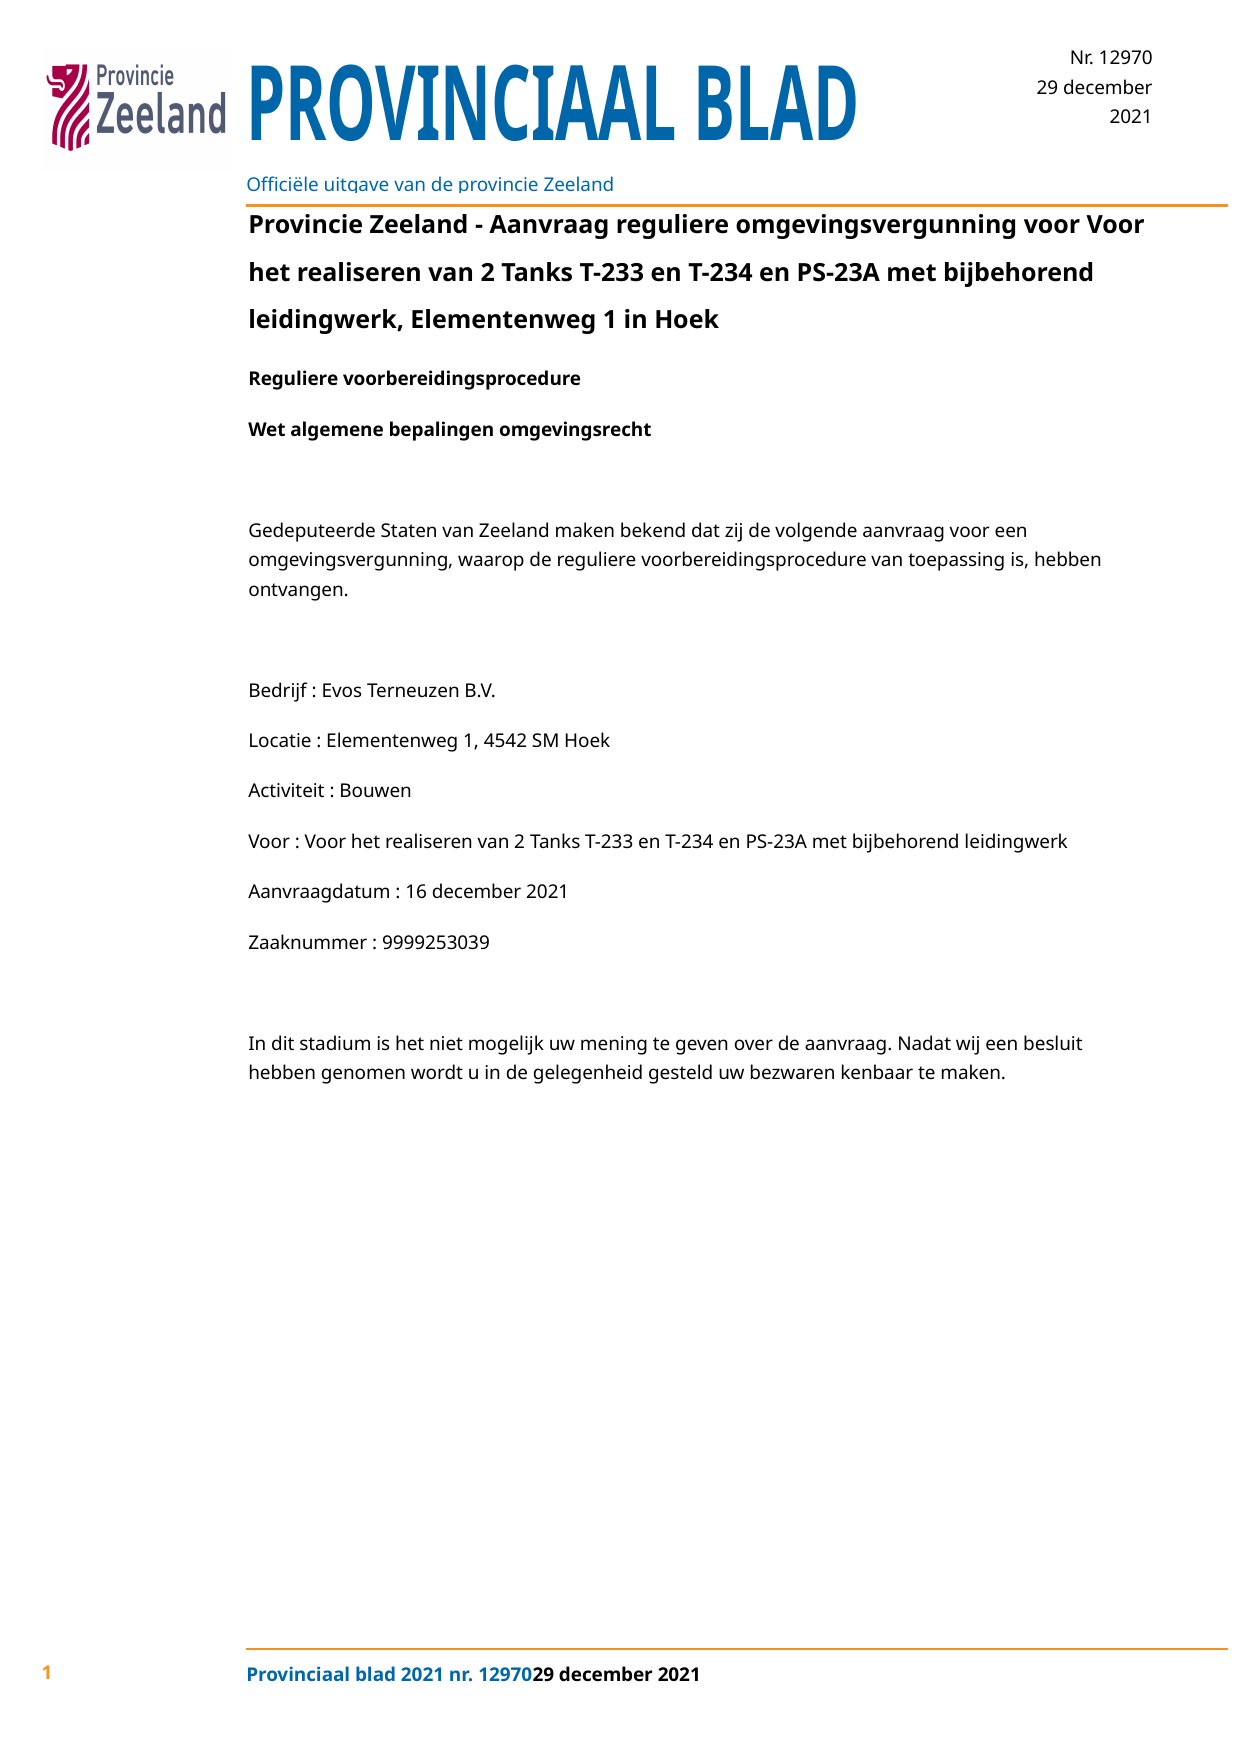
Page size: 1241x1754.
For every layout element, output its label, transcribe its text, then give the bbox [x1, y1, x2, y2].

text Activiteit : Bouwen [248, 778, 1152, 803]
text Zaaknummer : 9999253039 [248, 929, 1152, 954]
text Reguliere voorbereidingsprocedure [248, 366, 1152, 391]
text Locatie : Elementenweg 1, 4542 SM Hoek [248, 727, 1152, 753]
picture [41, 47, 231, 172]
text In dit stadium is het niet mogelijk uw mening te geven over de aanvraag. Nadat wij een besluit hebben genomen wordt u in de gelegenheid gesteld uw bezwaren kenbaar te maken. [248, 1030, 1152, 1085]
text Bedrijf : Evos Terneuzen B.V. [248, 677, 1152, 702]
text Aanvraagdatum : 16 december 2021 [248, 878, 1152, 904]
text Wet algemene bepalingen omgevingsrecht [248, 416, 1152, 442]
text Voor : Voor het realiseren van 2 Tanks T-233 en T-234 en PS-23A met bijbehorend leidingwerk [248, 828, 1152, 854]
text Provincie Zeeland - Aanvraag reguliere omgevingsvergunning voor Voor het realiseren van 2 Tanks T-233 en T-234 en PS-23A met bijbehorend leidingwerk, Elementenweg 1 in Hoek [248, 207, 1152, 336]
text Gedeputeerde Staten van Zeeland maken bekend dat zij de volgende aanvraag voor een omgevingsvergunning, waarop de reguliere voorbereidingsprocedure van toepassing is, hebben ontvangen. [248, 517, 1152, 602]
